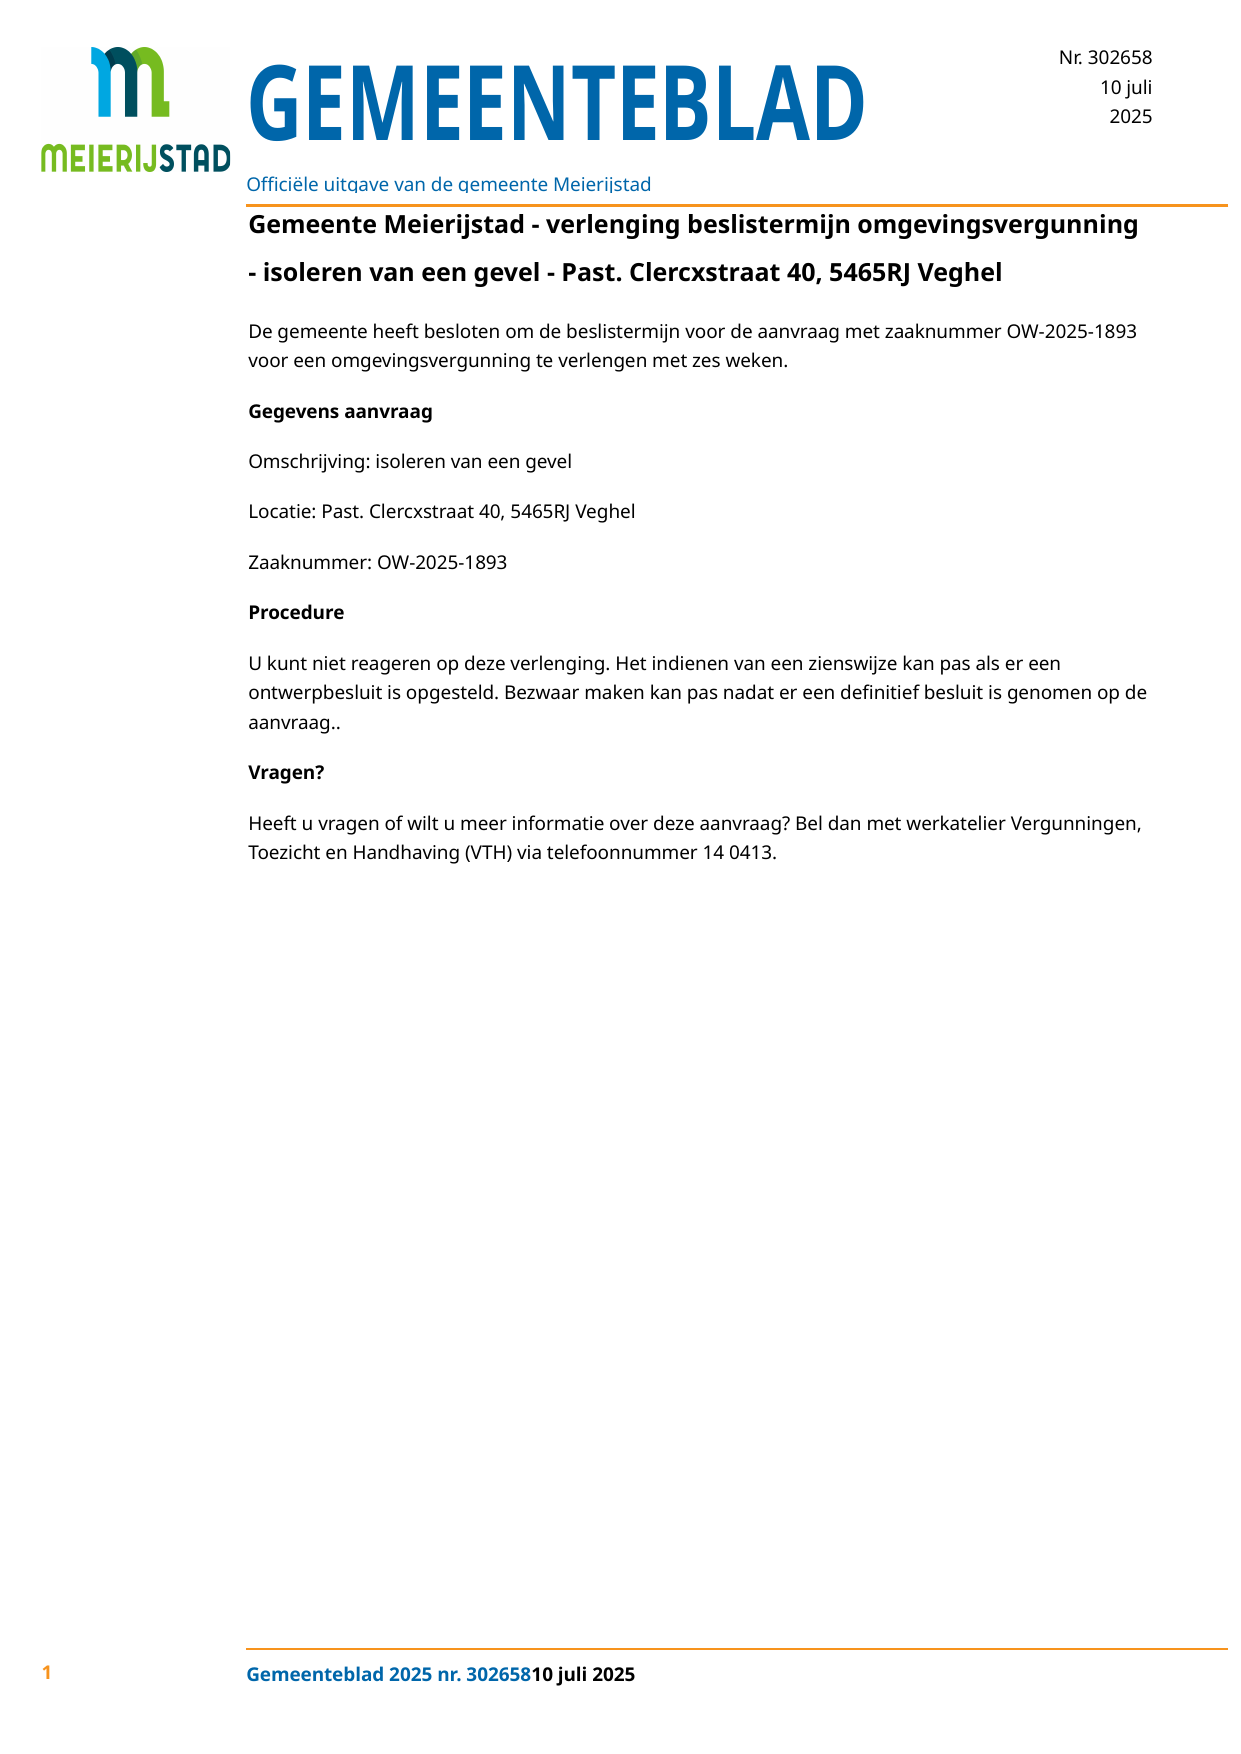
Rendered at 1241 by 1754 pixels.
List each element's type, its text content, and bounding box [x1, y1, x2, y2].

text Gegevens aanvraag [248, 398, 1152, 424]
text Gemeente Meierijstad - verlenging beslistermijn omgevingsvergunning - isoleren van een gevel - Past. Clercxstraat 40, 5465RJ Veghel [248, 207, 1152, 288]
text De gemeente heeft besloten om de beslistermijn voor de aanvraag met zaaknummer OW-2025-1893 voor een omgevingsvergunning te verlengen met zes weken. [248, 318, 1152, 373]
picture [41, 47, 231, 172]
text Locatie: Past. Clercxstraat 40, 5465RJ Veghel [248, 499, 1152, 524]
text Omschrijving: isoleren van een gevel [248, 448, 1152, 474]
text Heeft u vragen of wilt u meer informatie over deze aanvraag? Bel dan met werkatelier Vergunningen, Toezicht en Handhaving (VTH) via telefoonnummer 14 0413. [248, 810, 1152, 865]
text Procedure [248, 599, 1152, 625]
text Zaaknummer: OW-2025-1893 [248, 549, 1152, 575]
text Vragen? [248, 759, 1152, 785]
text U kunt niet reageren op deze verlenging. Het indienen van een zienswijze kan pas als er een ontwerpbesluit is opgesteld. Bezwaar maken kan pas nadat er een definitief besluit is genomen op de aanvraag.. [248, 650, 1152, 735]
